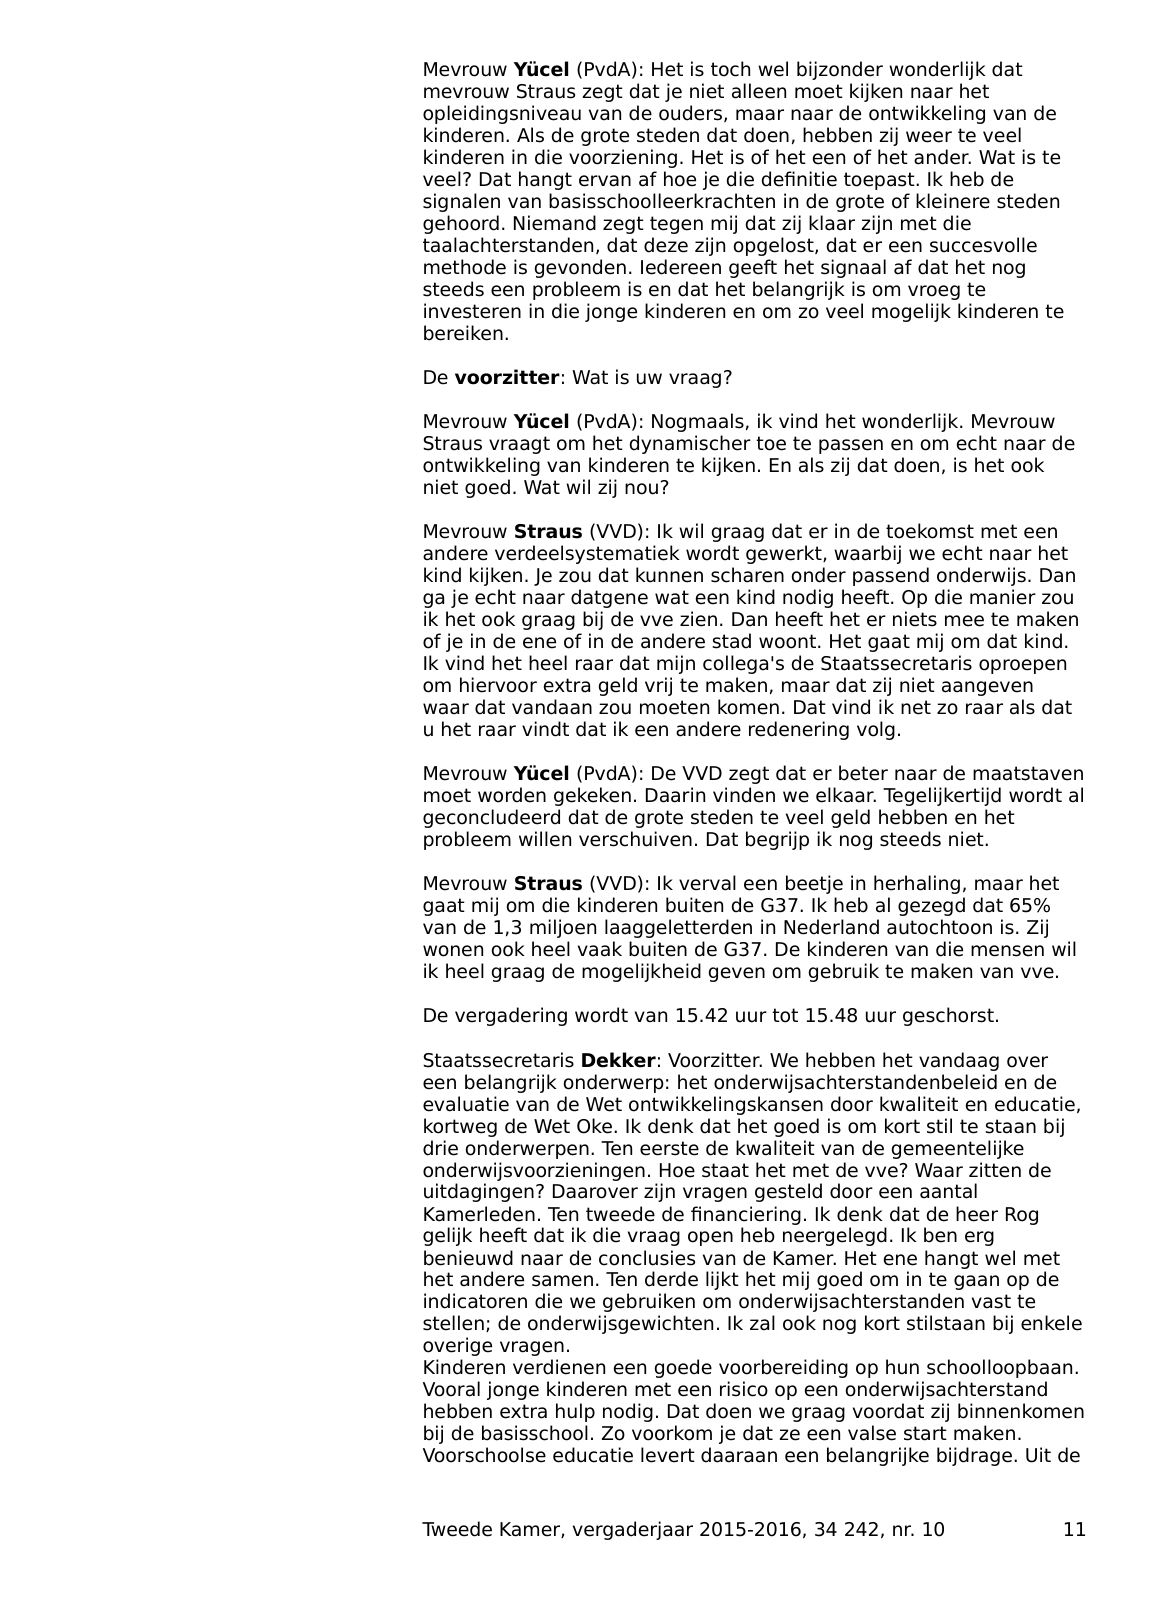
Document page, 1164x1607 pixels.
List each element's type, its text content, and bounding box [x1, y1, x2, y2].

text Mevrouw Yücel (PvdA): De VVD zegt dat er beter naar de maatstaven moet worden gekeken. Daarin vinden we elkaar. Tegelijkertijd wordt al geconcludeerd dat de grote steden te veel geld hebben en het probleem willen verschuiven. Dat begrijp ik nog steeds niet. [422, 763, 1087, 851]
text Staatssecretaris Dekker: Voorzitter. We hebben het vandaag over een belangrijk onderwerp: het onderwijsachterstandenbeleid en de evaluatie van de Wet ontwikkelingskansen door kwaliteit en educatie, kortweg de Wet Oke. Ik denk dat het goed is om kort stil te staan bij drie onderwerpen. Ten eerste de kwaliteit van de gemeentelijke onderwijsvoorzieningen. Hoe staat het met de vve? Waar zitten de uitdagingen? Daarover zijn vragen gesteld door een aantal Kamerleden. Ten tweede de financiering. Ik denk dat de heer Rog gelijk heeft dat ik die vraag open heb neergelegd. Ik ben erg benieuwd naar de conclusies van de Kamer. Het ene hangt wel met het andere samen. Ten derde lijkt het mij goed om in te gaan op de indicatoren die we gebruiken om onderwijsachterstanden vast te stellen; de onderwijsgewichten. Ik zal ook nog kort stilstaan bij enkele overige vragen. [422, 1049, 1087, 1357]
text Mevrouw Yücel (PvdA): Het is toch wel bijzonder wonderlijk dat mevrouw Straus zegt dat je niet alleen moet kijken naar het opleidingsniveau van de ouders, maar naar de ontwikkeling van de kinderen. Als de grote steden dat doen, hebben zij weer te veel kinderen in die voorziening. Het is of het een of het ander. Wat is te veel? Dat hangt ervan af hoe je die definitie toepast. Ik heb de signalen van basisschoolleerkrachten in de grote of kleinere steden gehoord. Niemand zegt tegen mij dat zij klaar zijn met die taalachterstanden, dat deze zijn opgelost, dat er een succesvolle methode is gevonden. Iedereen geeft het signaal af dat het nog steeds een probleem is en dat het belangrijk is om vroeg te investeren in die jonge kinderen en om zo veel mogelijk kinderen te bereiken. [422, 59, 1087, 345]
text Mevrouw Straus (VVD): Ik wil graag dat er in de toekomst met een andere verdeelsystematiek wordt gewerkt, waarbij we echt naar het kind kijken. Je zou dat kunnen scharen onder passend onderwijs. Dan ga je echt naar datgene wat een kind nodig heeft. Op die manier zou ik het ook graag bij de vve zien. Dan heeft het er niets mee te maken of je in de ene of in de andere stad woont. Het gaat mij om dat kind. Ik vind het heel raar dat mijn collega's de Staatssecretaris oproepen om hiervoor extra geld vrij te maken, maar dat zij niet aangeven waar dat vandaan zou moeten komen. Dat vind ik net zo raar als dat u het raar vindt dat ik een andere redenering volg. [422, 521, 1087, 741]
text Mevrouw Straus (VVD): Ik verval een beetje in herhaling, maar het gaat mij om die kinderen buiten de G37. Ik heb al gezegd dat 65% van de 1,3 miljoen laaggeletterden in Nederland autochtoon is. Zij wonen ook heel vaak buiten de G37. De kinderen van die mensen wil ik heel graag de mogelijkheid geven om gebruik te maken van vve. [422, 873, 1087, 983]
text Kinderen verdienen een goede voorbereiding op hun schoolloopbaan. Vooral jonge kinderen met een risico op een onderwijsachterstand hebben extra hulp nodig. Dat doen we graag voordat zij binnenkomen bij de basisschool. Zo voorkom je dat ze een valse start maken. Voorschoolse educatie levert daaraan een belangrijke bijdrage. Uit de [422, 1357, 1087, 1467]
text Mevrouw Yücel (PvdA): Nogmaals, ik vind het wonderlijk. Mevrouw Straus vraagt om het dynamischer toe te passen en om echt naar de ontwikkeling van kinderen te kijken. En als zij dat doen, is het ook niet goed. Wat wil zij nou? [422, 411, 1087, 499]
text De voorzitter: Wat is uw vraag? [422, 367, 1087, 389]
text De vergadering wordt van 15.42 uur tot 15.48 uur geschorst. [422, 1005, 1087, 1027]
